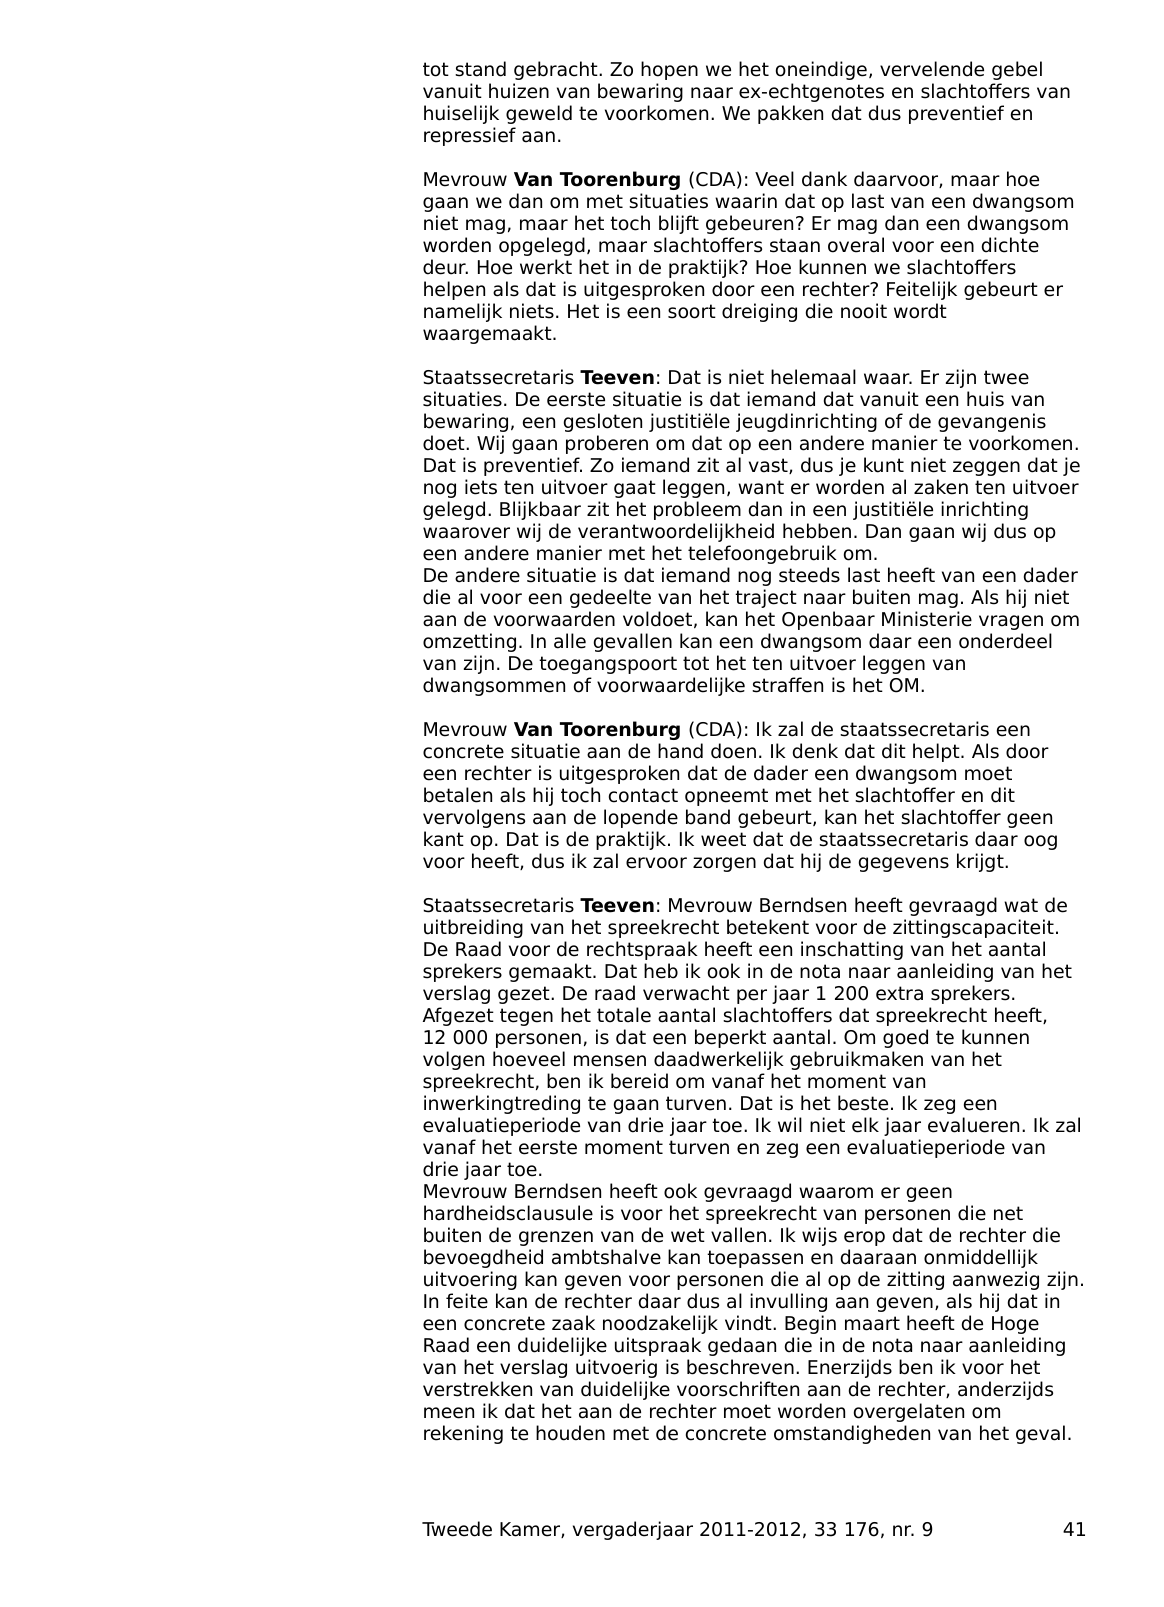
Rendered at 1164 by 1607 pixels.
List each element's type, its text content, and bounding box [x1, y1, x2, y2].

text De andere situatie is dat iemand nog steeds last heeft van een dader die al voor een gedeelte van het traject naar buiten mag. Als hij niet aan de voorwaarden voldoet, kan het Openbaar Ministerie vragen om omzetting. In alle gevallen kan een dwangsom daar een onderdeel van zijn. De toegangspoort tot het ten uitvoer leggen van dwangsommen of voorwaardelijke straffen is het OM. [422, 565, 1087, 697]
text Staatssecretaris Teeven: Dat is niet helemaal waar. Er zijn twee situaties. De eerste situatie is dat iemand dat vanuit een huis van bewaring, een gesloten justitiële jeugdinrichting of de gevangenis doet. Wij gaan proberen om dat op een andere manier te voorkomen. Dat is preventief. Zo iemand zit al vast, dus je kunt niet zeggen dat je nog iets ten uitvoer gaat leggen, want er worden al zaken ten uitvoer gelegd. Blijkbaar zit het probleem dan in een justitiële inrichting waarover wij de verantwoordelijkheid hebben. Dan gaan wij dus op een andere manier met het telefoongebruik om. [422, 367, 1087, 565]
text Staatssecretaris Teeven: Mevrouw Berndsen heeft gevraagd wat de uitbreiding van het spreekrecht betekent voor de zittingscapaciteit. De Raad voor de rechtspraak heeft een inschatting van het aantal sprekers gemaakt. Dat heb ik ook in de nota naar aanleiding van het verslag gezet. De raad verwacht per jaar 1 200 extra sprekers. Afgezet tegen het totale aantal slachtoffers dat spreekrecht heeft, 12 000 personen, is dat een beperkt aantal. Om goed te kunnen volgen hoeveel mensen daadwerkelijk gebruikmaken van het spreekrecht, ben ik bereid om vanaf het moment van inwerkingtreding te gaan turven. Dat is het beste. Ik zeg een evaluatieperiode van drie jaar toe. Ik wil niet elk jaar evalueren. Ik zal vanaf het eerste moment turven en zeg een evaluatieperiode van drie jaar toe. [422, 895, 1087, 1181]
text Mevrouw Van Toorenburg (CDA): Veel dank daarvoor, maar hoe gaan we dan om met situaties waarin dat op last van een dwangsom niet mag, maar het toch blijft gebeuren? Er mag dan een dwangsom worden opgelegd, maar slachtoffers staan overal voor een dichte deur. Hoe werkt het in de praktijk? Hoe kunnen we slachtoffers helpen als dat is uitgesproken door een rechter? Feitelijk gebeurt er namelijk niets. Het is een soort dreiging die nooit wordt waargemaakt. [422, 169, 1087, 345]
text Mevrouw Berndsen heeft ook gevraagd waarom er geen hardheidsclausule is voor het spreekrecht van personen die net buiten de grenzen van de wet vallen. Ik wijs erop dat de rechter die bevoegdheid ambtshalve kan toepassen en daaraan onmiddellijk uitvoering kan geven voor personen die al op de zitting aanwezig zijn. In feite kan de rechter daar dus al invulling aan geven, als hij dat in een concrete zaak noodzakelijk vindt. Begin maart heeft de Hoge Raad een duidelijke uitspraak gedaan die in de nota naar aanleiding van het verslag uitvoerig is beschreven. Enerzijds ben ik voor het verstrekken van duidelijke voorschriften aan de rechter, anderzijds meen ik dat het aan de rechter moet worden overgelaten om rekening te houden met de concrete omstandigheden van het geval. [422, 1181, 1087, 1444]
text Mevrouw Van Toorenburg (CDA): Ik zal de staatssecretaris een concrete situatie aan de hand doen. Ik denk dat dit helpt. Als door een rechter is uitgesproken dat de dader een dwangsom moet betalen als hij toch contact opneemt met het slachtoffer en dit vervolgens aan de lopende band gebeurt, kan het slachtoffer geen kant op. Dat is de praktijk. Ik weet dat de staatssecretaris daar oog voor heeft, dus ik zal ervoor zorgen dat hij de gegevens krijgt. [422, 719, 1087, 873]
text tot stand gebracht. Zo hopen we het oneindige, vervelende gebel vanuit huizen van bewaring naar ex-echtgenotes en slachtoffers van huiselijk geweld te voorkomen. We pakken dat dus preventief en repressief aan. [422, 59, 1087, 147]
